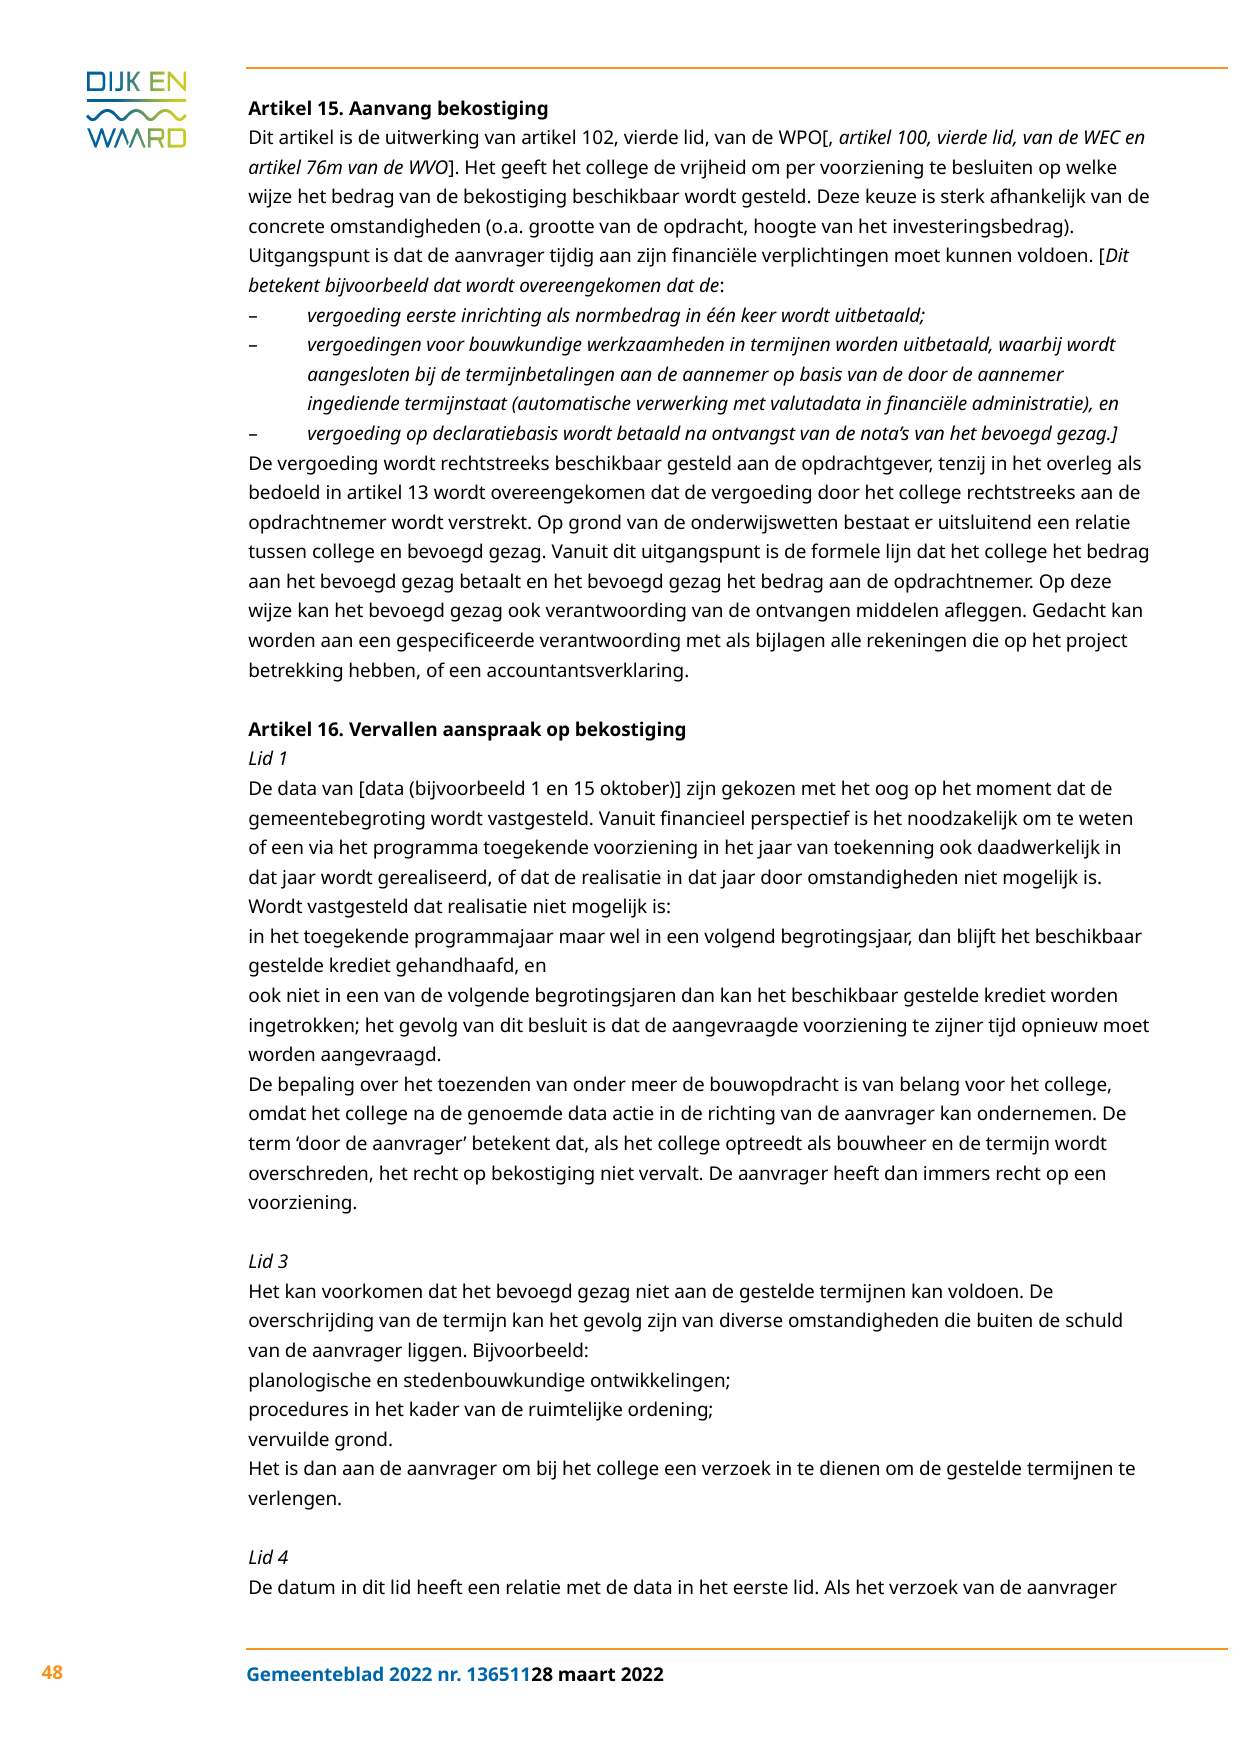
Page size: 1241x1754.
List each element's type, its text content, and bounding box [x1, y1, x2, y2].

list vergoeding op declaratiebasis wordt betaald na ontvangst van de nota’s van het bevoegd gezag.] [248, 420, 1152, 446]
text Het is dan aan de aanvrager om bij het college een verzoek in te dienen om de gestelde termijnen te verlengen. [248, 1456, 1152, 1511]
text Artikel 16. Vervallen aanspraak op bekostiging [248, 716, 1152, 742]
text De data van [data (bijvoorbeeld 1 en 15 oktober)] zijn gekozen met het oog op het moment dat de gemeentebegroting wordt vastgesteld. Vanuit financieel perspectief is het noodzakelijk om te weten of een via het programma toegekende voorziening in het jaar van toekenning ook daadwerkelijk in dat jaar wordt gerealiseerd, of dat de realisatie in dat jaar door omstandigheden niet mogelijk is. Wordt vastgesteld dat realisatie niet mogelijk is: [248, 775, 1152, 919]
text Het kan voorkomen dat het bevoegd gezag niet aan de gestelde termijnen kan voldoen. De overschrijding van de termijn kan het gevolg zijn van diverse omstandigheden die buiten de schuld van de aanvrager liggen. Bijvoorbeeld: [248, 1278, 1152, 1363]
text Dit artikel is de uitwerking van artikel 102, vierde lid, van de WPO[, artikel 100, vierde lid, van de WEC en artikel 76m van de WVO]. Het geeft het college de vrijheid om per voorziening te besluiten op welke wijze het bedrag van de bekostiging beschikbaar wordt gesteld. Deze keuze is sterk afhankelijk van de concrete omstandigheden (o.a. grootte van de opdracht, hoogte van het investeringsbedrag). Uitgangspunt is dat de aanvrager tijdig aan zijn financiële verplichtingen moet kunnen voldoen. [Dit betekent bijvoorbeeld dat wordt overeengekomen dat de: [248, 124, 1152, 298]
text De bepaling over het toezenden van onder meer de bouwopdracht is van belang voor het college, omdat het college na de genoemde data actie in de richting van de aanvrager kan ondernemen. De term ‘door de aanvrager’ betekent dat, als het college optreedt als bouwheer en de termijn wordt overschreden, het recht op bekostiging niet vervalt. De aanvrager heeft dan immers recht op een voorziening. [248, 1071, 1152, 1215]
text Lid 1 [248, 746, 1152, 771]
text ook niet in een van de volgende begrotingsjaren dan kan het beschikbaar gestelde krediet worden ingetrokken; het gevolg van dit besluit is dat de aangevraagde voorziening te zijner tijd opnieuw moet worden aangevraagd. [248, 982, 1152, 1067]
text procedures in het kader van de ruimtelijke ordening; [248, 1396, 1152, 1422]
text De datum in dit lid heeft een relatie met de data in het eerste lid. Als het verzoek van de aanvrager [248, 1574, 1152, 1600]
text vervuilde grond. [248, 1426, 1152, 1452]
text planologische en stedenbouwkundige ontwikkelingen; [248, 1367, 1152, 1393]
list vergoedingen voor bouwkundige werkzaamheden in termijnen worden uitbetaald, waarbij wordt aangesloten bij de termijnbetalingen aan de aannemer op basis van de door de aannemer ingediende termijnstaat (automatische verwerking met valutadata in financiële administratie), en [248, 331, 1152, 416]
text Artikel 15. Aanvang bekostiging [248, 95, 1152, 121]
text Lid 3 [248, 1248, 1152, 1274]
list vergoeding eerste inrichting als normbedrag in één keer wordt uitbetaald; [248, 302, 1152, 328]
text in het toegekende programmajaar maar wel in een volgend begrotingsjaar, dan blijft het beschikbaar gestelde krediet gehandhaafd, en [248, 923, 1152, 978]
text De vergoeding wordt rechtstreeks beschikbaar gesteld aan de opdrachtgever, tenzij in het overleg als bedoeld in artikel 13 wordt overeengekomen dat de vergoeding door het college rechtstreeks aan de opdrachtnemer wordt verstrekt. Op grond van de onderwijswetten bestaat er uitsluitend een relatie tussen college en bevoegd gezag. Vanuit dit uitgangspunt is de formele lijn dat het college het bedrag aan het bevoegd gezag betaalt en het bevoegd gezag het bedrag aan de opdrachtnemer. Op deze wijze kan het bevoegd gezag ook verantwoording van de ontvangen middelen afleggen. Gedacht kan worden aan een gespecificeerde verantwoording met als bijlagen alle rekeningen die op het project betrekking hebben, of een accountantsverklaring. [248, 450, 1152, 683]
picture [41, 47, 231, 172]
text Lid 4 [248, 1544, 1152, 1570]
